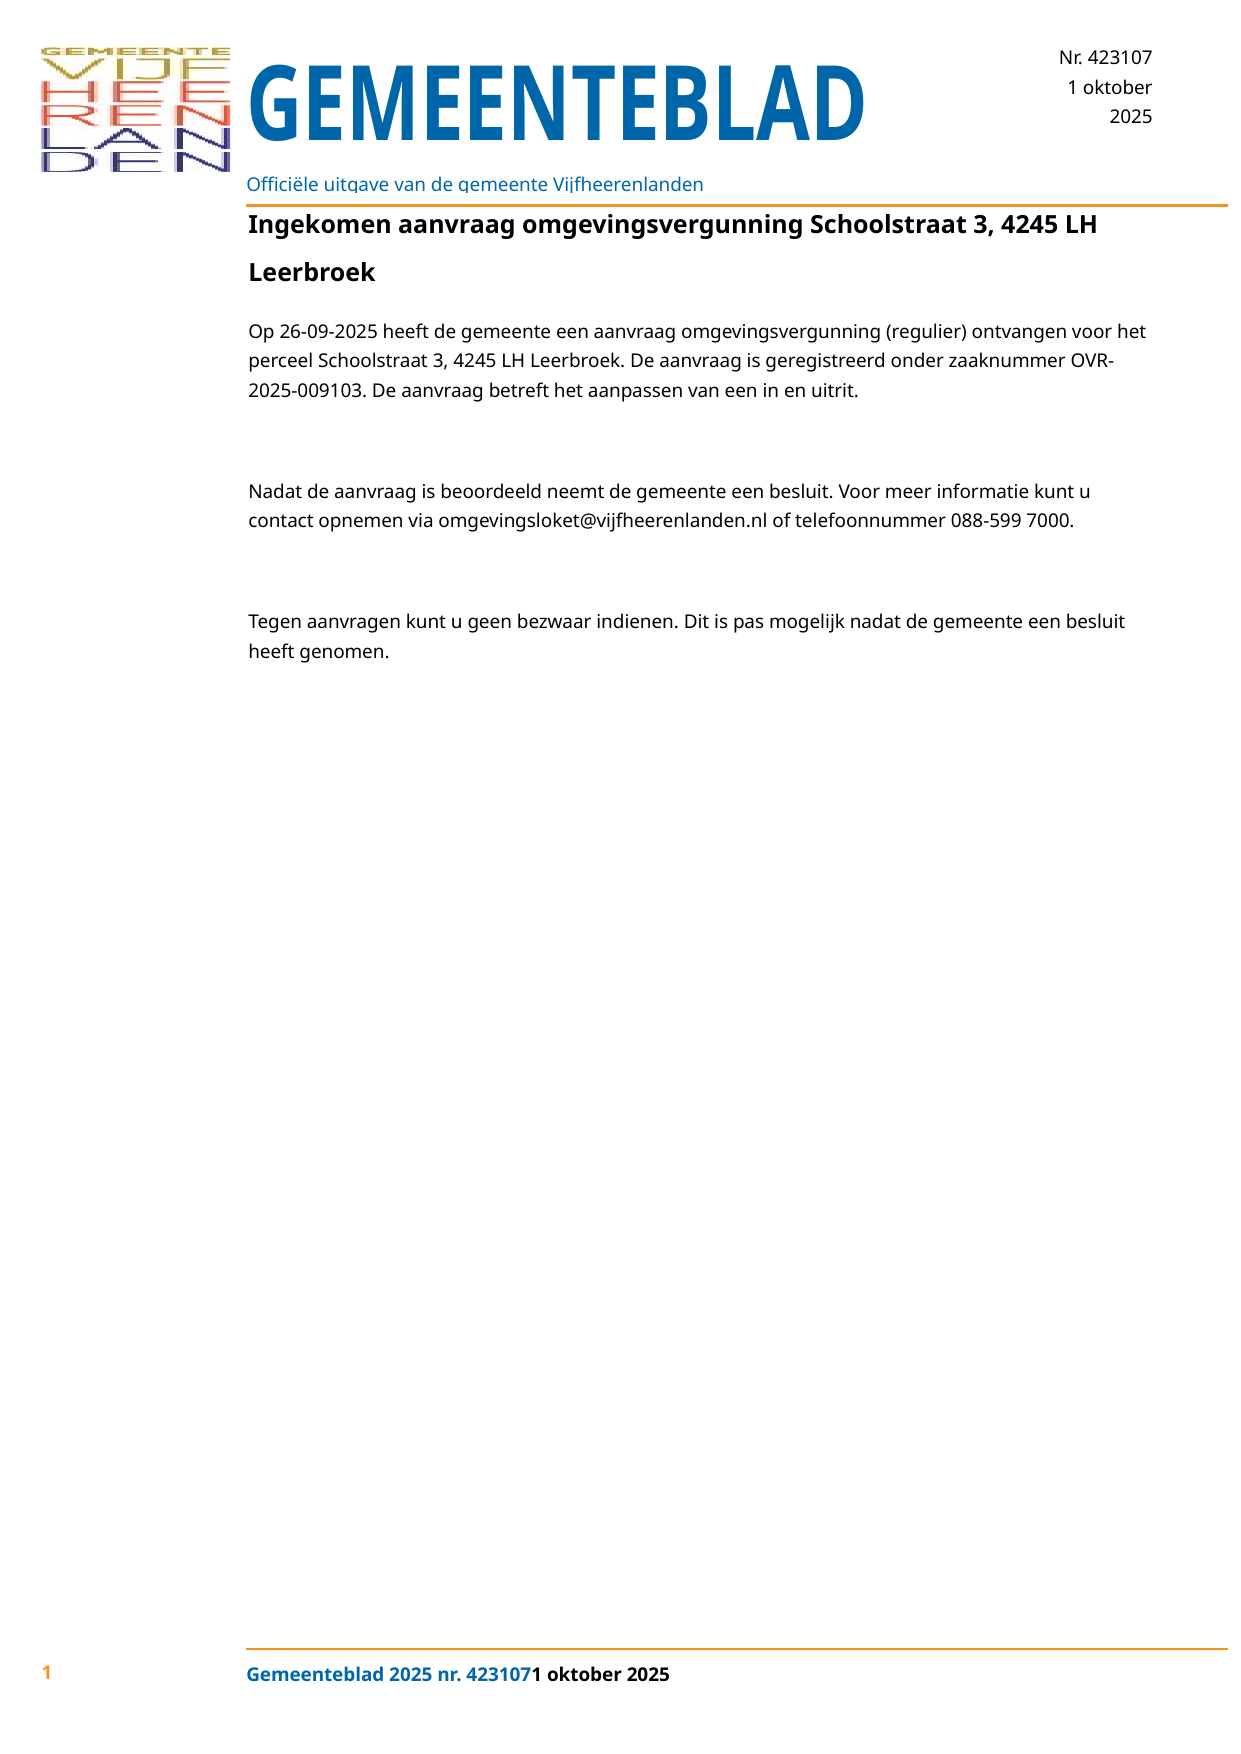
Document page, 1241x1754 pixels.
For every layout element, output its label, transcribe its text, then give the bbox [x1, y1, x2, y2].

picture [41, 47, 231, 172]
text Nadat de aanvraag is beoordeeld neemt de gemeente een besluit. Voor meer informatie kunt u contact opnemen via omgevingsloket@vijfheerenlanden.nl of telefoonnummer 088-599 7000. [248, 478, 1152, 533]
text Ingekomen aanvraag omgevingsvergunning Schoolstraat 3, 4245 LH Leerbroek [248, 207, 1152, 288]
text Op 26-09-2025 heeft de gemeente een aanvraag omgevingsvergunning (regulier) ontvangen voor het perceel Schoolstraat 3, 4245 LH Leerbroek. De aanvraag is geregistreerd onder zaaknummer OVR-2025-009103. De aanvraag betreft het aanpassen van een in en uitrit. [248, 318, 1152, 403]
text Tegen aanvragen kunt u geen bezwaar indienen. Dit is pas mogelijk nadat de gemeente een besluit heeft genomen. [248, 608, 1152, 664]
